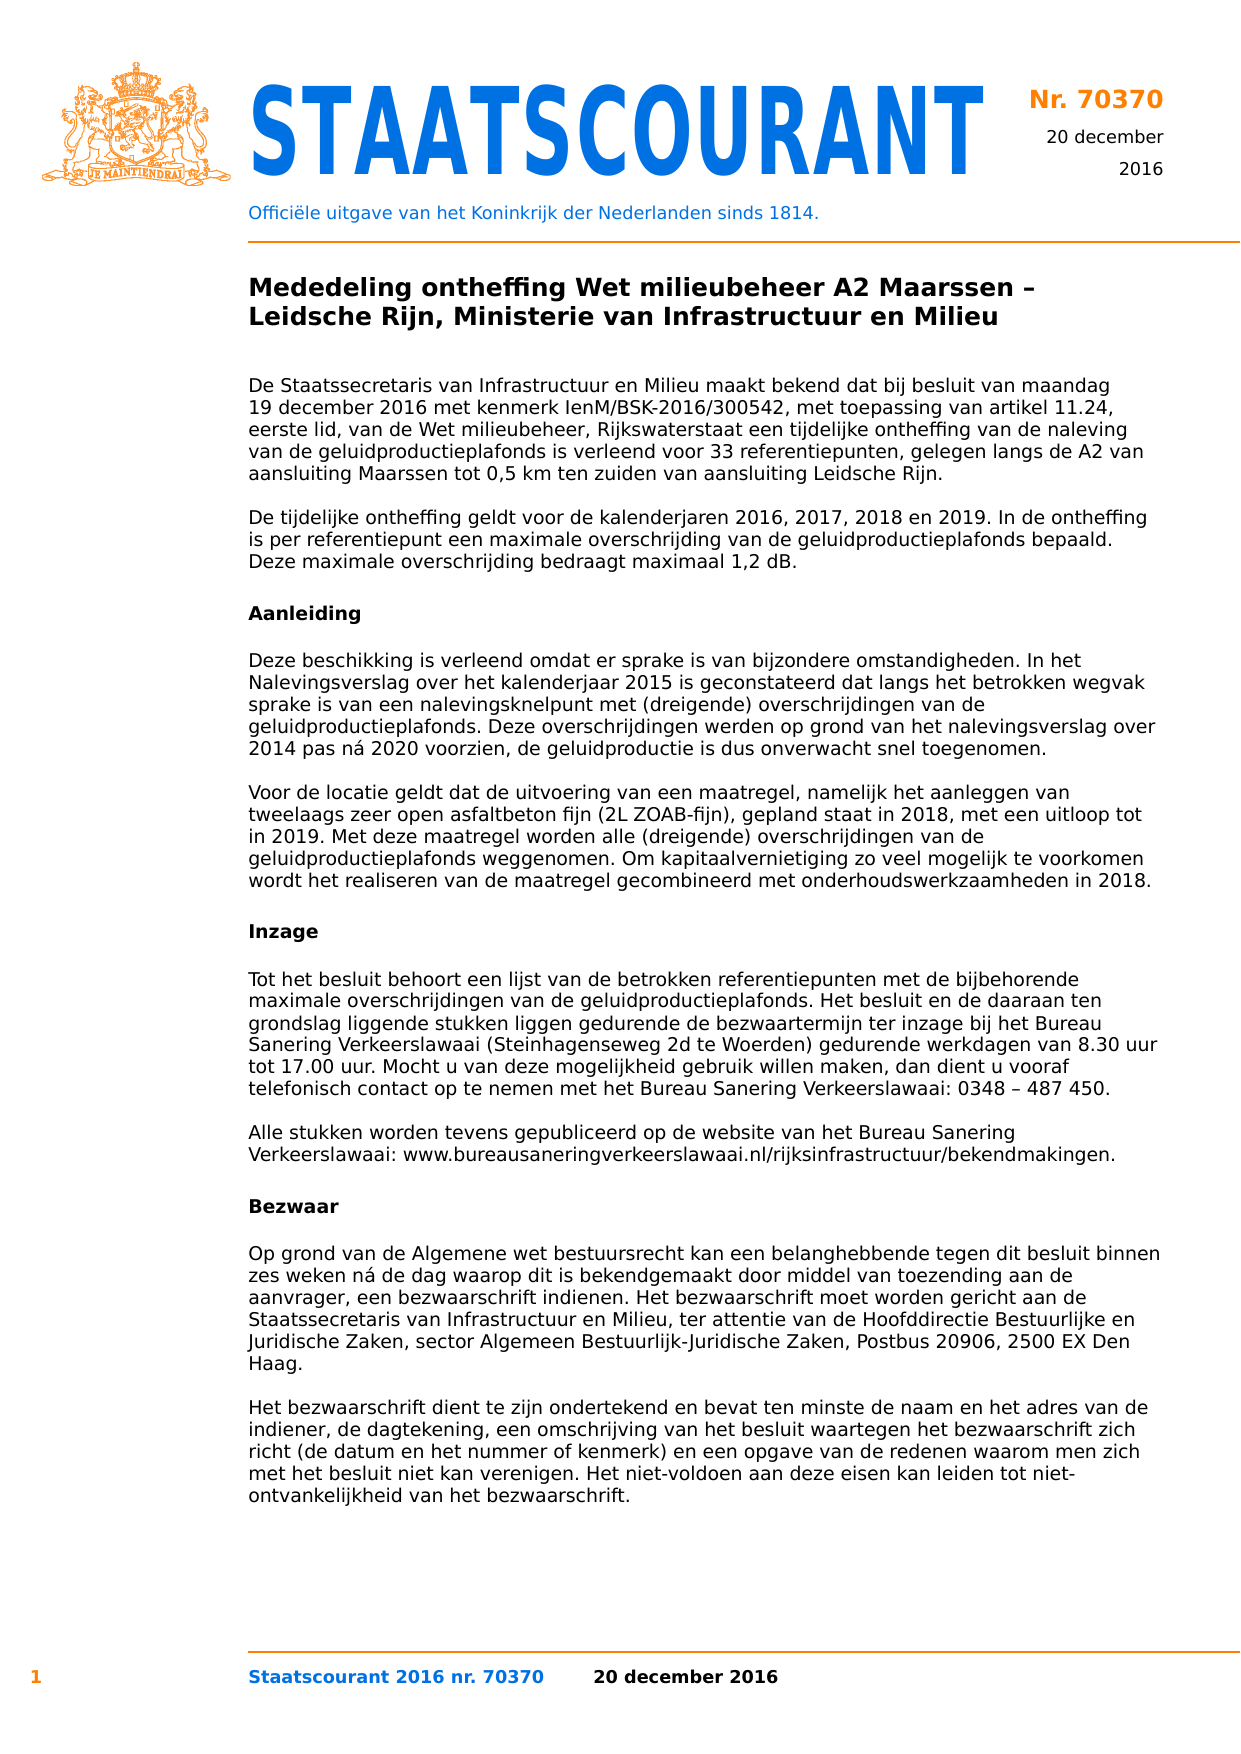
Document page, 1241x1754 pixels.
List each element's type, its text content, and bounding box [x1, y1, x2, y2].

subtitle Mededeling ontheffing Wet milieubeheer A2 Maarssen – Leidsche Rijn, Ministerie van Infrastructuur en Milieu [248, 273, 1163, 331]
text Het bezwaarschrift dient te zijn ondertekend en bevat ten minste de naam en het adres van de indiener, de dagtekening, een omschrijving van het besluit waartegen het bezwaarschrift zich richt (de datum en het nummer of kenmerk) en een opgave van de redenen waarom men zich met het besluit niet kan verenigen. Het niet-voldoen aan deze eisen kan leiden tot niet-ontvankelijkheid van het bezwaarschrift. [248, 1397, 1163, 1507]
table_cell 20 december [998, 121, 1240, 153]
table_header STAATSCOURANT [248, 62, 998, 203]
text De tijdelijke ontheffing geldt voor de kalenderjaren 2016, 2017, 2018 en 2019. In de ontheffing is per referentiepunt een maximale overschrijding van de geluidproductieplafonds bepaald. Deze maximale overschrijding bedraagt maximaal 1,2 dB. [248, 507, 1163, 573]
text De Staatssecretaris van Infrastructuur en Milieu maakt bekend dat bij besluit van maandag 19 december 2016 met kenmerk IenM/BSK-2016/300542, met toepassing van artikel 11.24, eerste lid, van de Wet milieubeheer, Rijkswaterstaat een tijdelijke ontheffing van de naleving van de geluidproductieplafonds is verleend voor 33 referentiepunten, gelegen langs de A2 van aansluiting Maarssen tot 0,5 km ten zuiden van aansluiting Leidsche Rijn. [248, 375, 1163, 485]
table_header Nr. 70370 [998, 62, 1240, 121]
subtitle Bezwaar [248, 1196, 1163, 1218]
subtitle Aanleiding [248, 603, 1163, 625]
text Op grond van de Algemene wet bestuursrecht kan een belanghebbende tegen dit besluit binnen zes weken ná de dag waarop dit is bekendgemaakt door middel van toezending aan de aanvrager, een bezwaarschrift indienen. Het bezwaarschrift moet worden gericht aan de Staatssecretaris van Infrastructuur en Milieu, ter attentie van de Hoofddirectie Bestuurlijke en Juridische Zaken, sector Algemeen Bestuurlijk-Juridische Zaken, Postbus 20906, 2500 EX Den Haag. [248, 1243, 1163, 1375]
text Voor de locatie geldt dat de uitvoering van een maatregel, namelijk het aanleggen van tweelaags zeer open asfaltbeton fijn (2L ZOAB-fijn), gepland staat in 2018, met een uitloop tot in 2019. Met deze maatregel worden alle (dreigende) overschrijdingen van de geluidproductieplafonds weggenomen. Om kapitaalvernietiging zo veel mogelijk te voorkomen wordt het realiseren van de maatregel gecombineerd met onderhoudswerkzaamheden in 2018. [248, 782, 1163, 891]
picture [41, 62, 231, 186]
table_cell 2016 [998, 153, 1240, 203]
text Tot het besluit behoort een lijst van de betrokken referentiepunten met de bijbehorende maximale overschrijdingen van de geluidproductieplafonds. Het besluit en de daaraan ten grondslag liggende stukken liggen gedurende de bezwaartermijn ter inzage bij het Bureau Sanering Verkeerslawaai (Steinhagenseweg 2d te Woerden) gedurende werkdagen van 8.30 uur tot 17.00 uur. Mocht u van deze mogelijkheid gebruik willen maken, dan dient u vooraf telefonisch contact op te nemen met het Bureau Sanering Verkeerslawaai: 0348 – 487 450. [248, 968, 1163, 1100]
text Deze beschikking is verleend omdat er sprake is van bijzondere omstandigheden. In het Nalevingsverslag over het kalenderjaar 2015 is geconstateerd dat langs het betrokken wegvak sprake is van een nalevingsknelpunt met (dreigende) overschrijdingen van de geluidproductieplafonds. Deze overschrijdingen werden op grond van het nalevingsverslag over 2014 pas ná 2020 voorzien, de geluidproductie is dus onverwacht snel toegenomen. [248, 650, 1163, 760]
text Alle stukken worden tevens gepubliceerd op de website van het Bureau Sanering Verkeerslawaai: www.bureausaneringverkeerslawaai.nl/rijksinfrastructuur/bekendmakingen. [248, 1122, 1163, 1166]
table_cell Officiële uitgave van het Koninkrijk der Nederlanden sinds 1814. [248, 203, 1240, 241]
subtitle Inzage [248, 921, 1163, 943]
table_header [25, 62, 248, 241]
